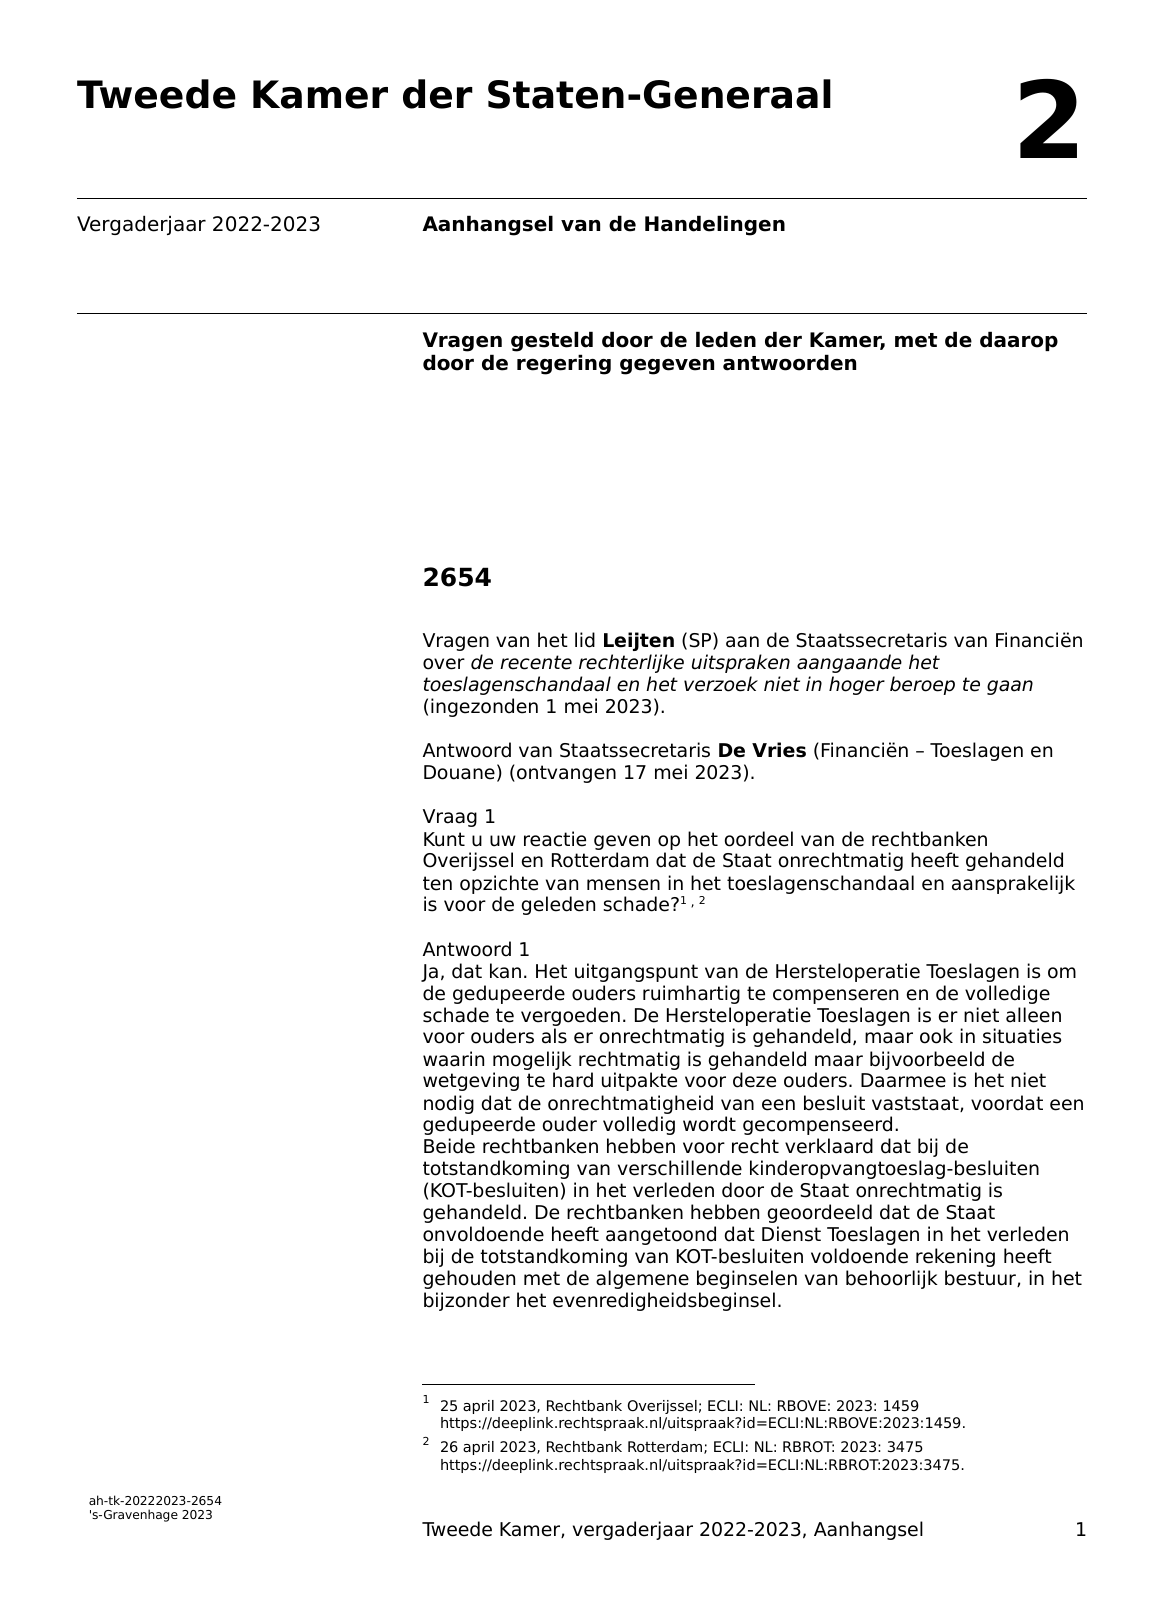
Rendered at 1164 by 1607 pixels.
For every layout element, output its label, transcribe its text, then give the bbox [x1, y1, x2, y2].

text 26 april 2023, Rechtbank Rotterdam; ECLI: NL: RBROT: 2023: 3475 https://deeplink.rechtspraak.nl/uitspraak?id=ECLI:NL:RBROT:2023:3475. [422, 1435, 1087, 1474]
text 2654 [422, 563, 1087, 592]
text Ja, dat kan. Het uitgangspunt van de Hersteloperatie Toeslagen is om de gedupeerde ouders ruimhartig te compenseren en de volledige schade te vergoeden. De Hersteloperatie Toeslagen is er niet alleen voor ouders als er onrechtmatig is gehandeld, maar ook in situaties waarin mogelijk rechtmatig is gehandeld maar bijvoorbeeld de wetgeving te hard uitpakte voor deze ouders. Daarmee is het niet nodig dat de onrechtmatigheid van een besluit vaststaat, voordat een gedupeerde ouder volledig wordt gecompenseerd. [422, 961, 1087, 1136]
text Vraag 1 [422, 806, 1087, 828]
text Kunt u uw reactie geven op het oordeel van de rechtbanken Overijssel en Rotterdam dat de Staat onrechtmatig heeft gehandeld ten opzichte van mensen in het toeslagenschandaal en aansprakelijk is voor de geleden schade?, [422, 828, 1087, 916]
text Beide rechtbanken hebben voor recht verklaard dat bij de totstandkoming van verschillende kinderopvangtoeslag-besluiten (KOT-besluiten) in het verleden door de Staat onrechtmatig is gehandeld. De rechtbanken hebben geoordeeld dat de Staat onvoldoende heeft aangetoond dat Dienst Toeslagen in het verleden bij de totstandkoming van KOT-besluiten voldoende rekening heeft gehouden met de algemene beginselen van behoorlijk bestuur, in het bijzonder het evenredigheidsbeginsel. [422, 1136, 1087, 1312]
text 25 april 2023, Rechtbank Overijssel; ECLI: NL: RBOVE: 2023: 1459 https://deeplink.rechtspraak.nl/uitspraak?id=ECLI:NL:RBOVE:2023:1459. [422, 1393, 1087, 1432]
table_cell [77, 314, 422, 375]
table_cell Aanhangsel van de Handelingen [422, 199, 1087, 313]
text 's-Gravenhage 2023 [88, 1508, 323, 1522]
table_header 2 [886, 59, 1087, 198]
table_cell Vragen gesteld door de leden der Kamer, met de daarop door de regering gegeven antwoorden [422, 314, 1087, 375]
table_cell Vergaderjaar 2022-2023 [77, 199, 422, 313]
text Vragen van het lid Leijten (SP) aan de Staatssecretaris van Financiën over de recente rechterlijke uitspraken aangaande het toeslagenschandaal en het verzoek niet in hoger beroep te gaan (ingezonden 1 mei 2023). [422, 630, 1087, 718]
text Antwoord 1 [422, 938, 1087, 961]
text ah-tk-20222023-2654 [88, 1494, 323, 1508]
text Antwoord van Staatssecretaris De Vries (Financiën – Toeslagen en Douane) (ontvangen 17 mei 2023). [422, 740, 1087, 784]
table_header Tweede Kamer der Staten-Generaal [77, 59, 886, 198]
